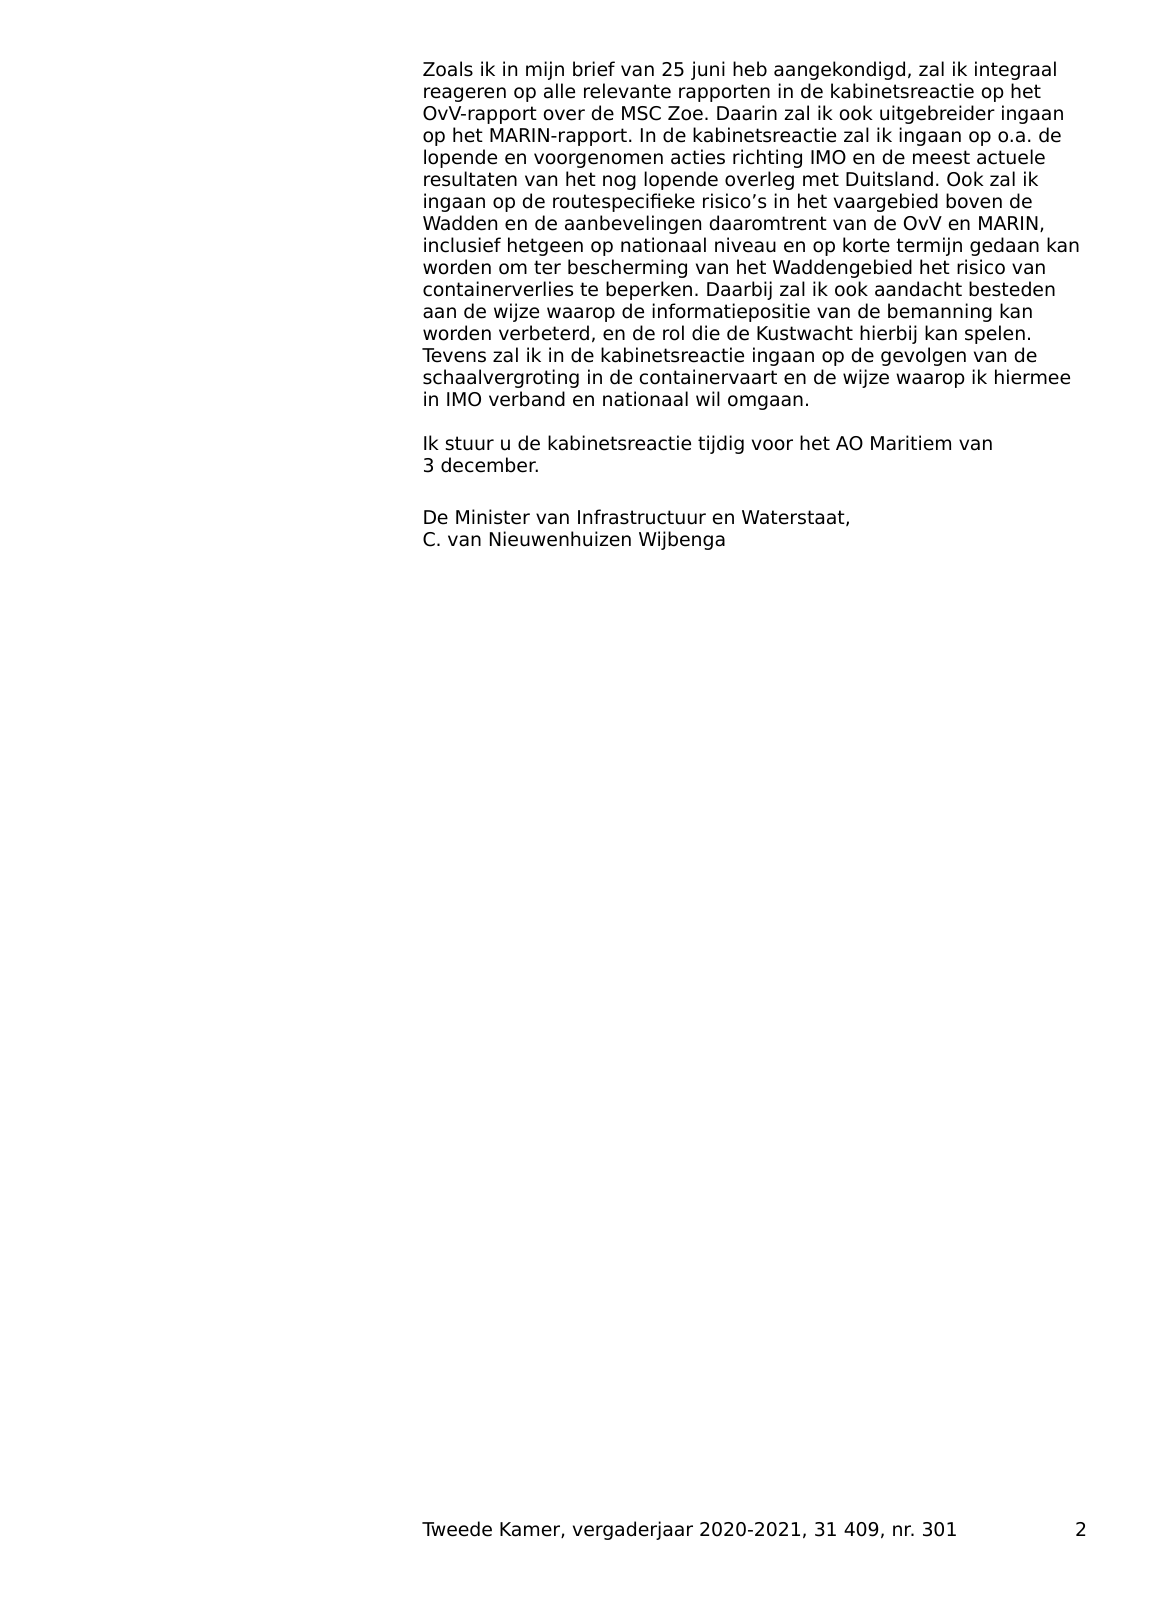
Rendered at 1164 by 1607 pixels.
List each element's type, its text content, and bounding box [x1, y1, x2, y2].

text Zoals ik in mijn brief van 25 juni heb aangekondigd, zal ik integraal reageren op alle relevante rapporten in de kabinetsreactie op het OvV-rapport over de MSC Zoe. Daarin zal ik ook uitgebreider ingaan op het MARIN-rapport. In de kabinetsreactie zal ik ingaan op o.a. de lopende en voorgenomen acties richting IMO en de meest actuele resultaten van het nog lopende overleg met Duitsland. Ook zal ik ingaan op de routespecifieke risico’s in het vaargebied boven de Wadden en de aanbevelingen daaromtrent van de OvV en MARIN, inclusief hetgeen op nationaal niveau en op korte termijn gedaan kan worden om ter bescherming van het Waddengebied het risico van containerverlies te beperken. Daarbij zal ik ook aandacht besteden aan de wijze waarop de informatiepositie van de bemanning kan worden verbeterd, en de rol die de Kustwacht hierbij kan spelen. Tevens zal ik in de kabinetsreactie ingaan op de gevolgen van de schaalvergroting in de containervaart en de wijze waarop ik hiermee in IMO verband en nationaal wil omgaan. [422, 59, 1087, 411]
text De Minister van Infrastructuur en Waterstaat, C. van Nieuwenhuizen Wijbenga [422, 507, 1087, 551]
text Ik stuur u de kabinetsreactie tijdig voor het AO Maritiem van 3 december. [422, 433, 1087, 477]
